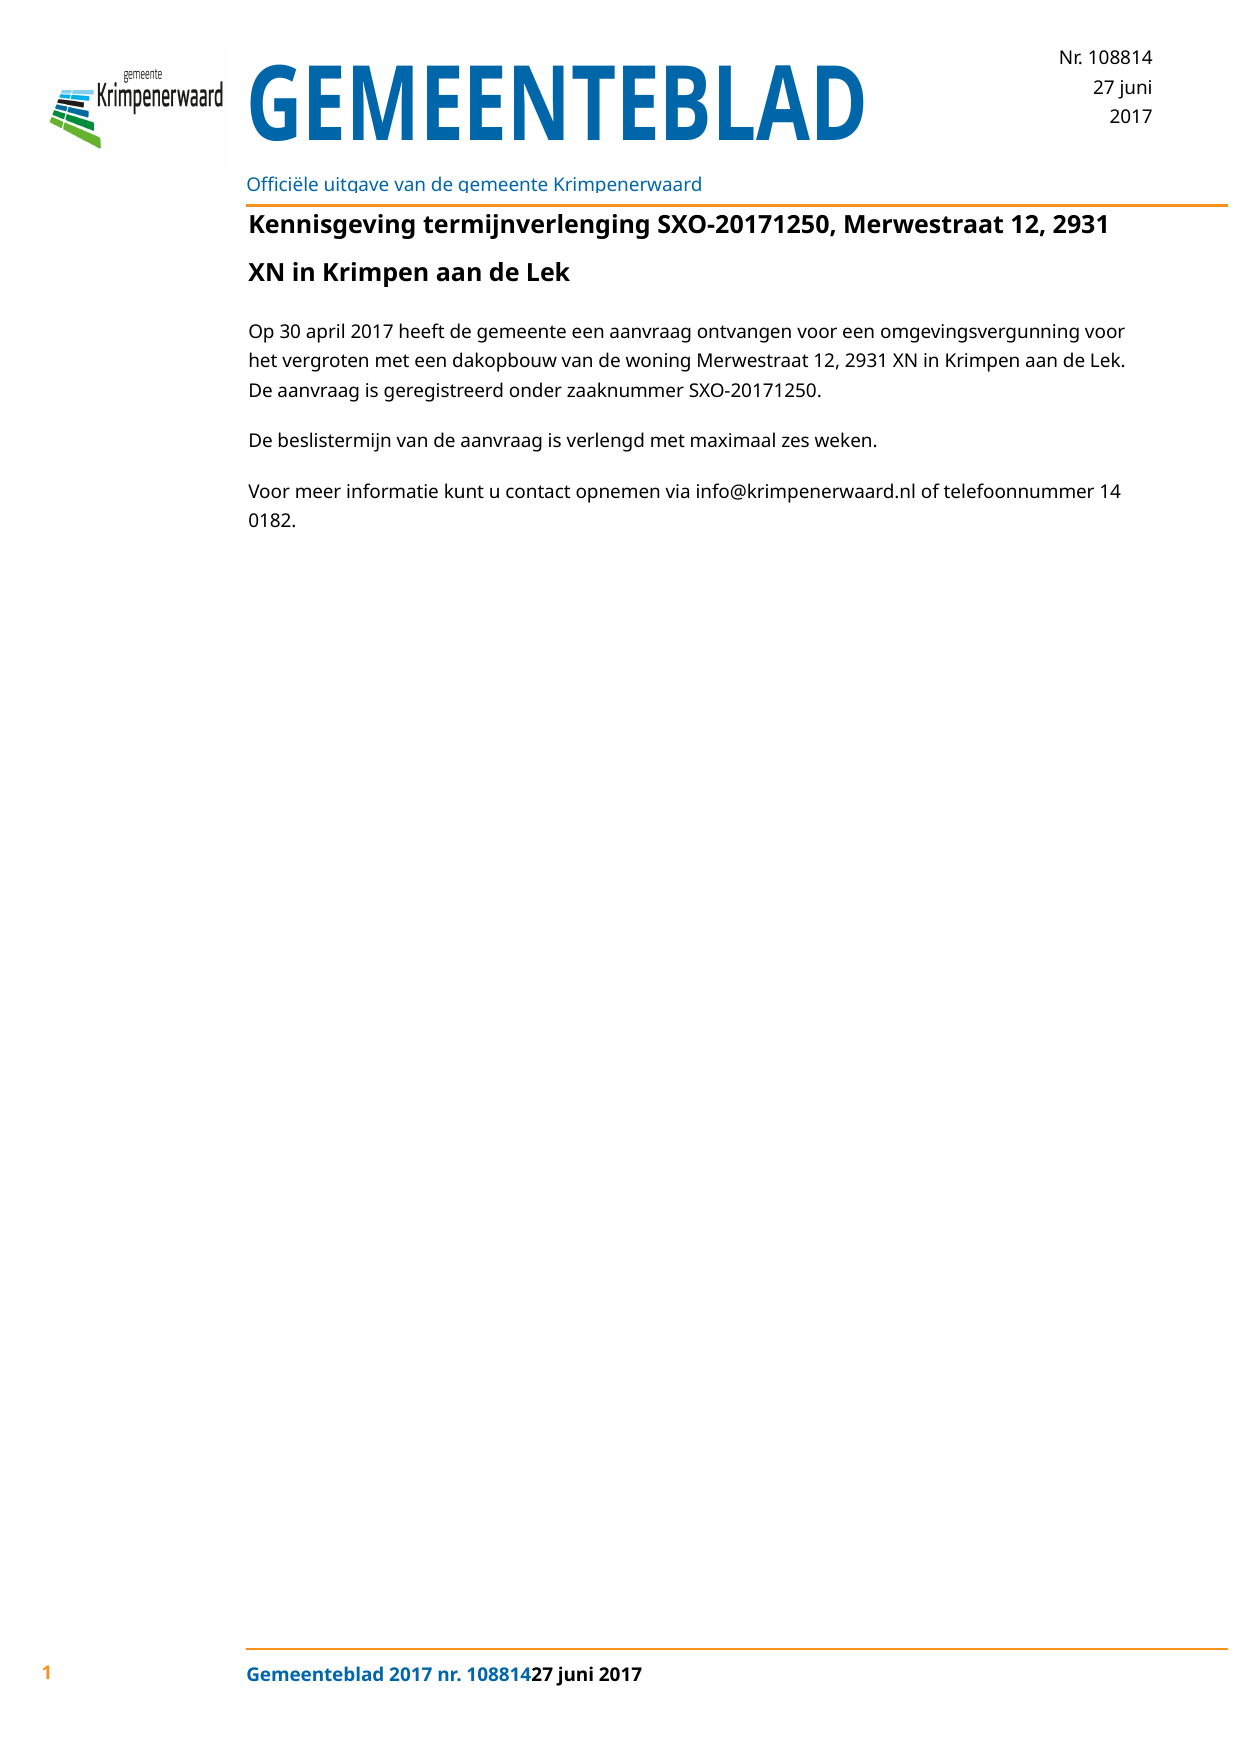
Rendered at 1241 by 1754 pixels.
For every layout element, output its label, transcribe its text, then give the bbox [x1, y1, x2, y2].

text Voor meer informatie kunt u contact opnemen via info@krimpenerwaard.nl of telefoonnummer 14 0182. [248, 478, 1152, 533]
text De beslistermijn van de aanvraag is verlengd met maximaal zes weken. [248, 427, 1152, 453]
text Kennisgeving termijnverlenging SXO-20171250, Merwestraat 12, 2931 XN in Krimpen aan de Lek [248, 207, 1152, 288]
picture [41, 47, 231, 172]
text Op 30 april 2017 heeft de gemeente een aanvraag ontvangen voor een omgevingsvergunning voor het vergroten met een dakopbouw van de woning Merwestraat 12, 2931 XN in Krimpen aan de Lek. De aanvraag is geregistreerd onder zaaknummer SXO-20171250. [248, 318, 1152, 403]
